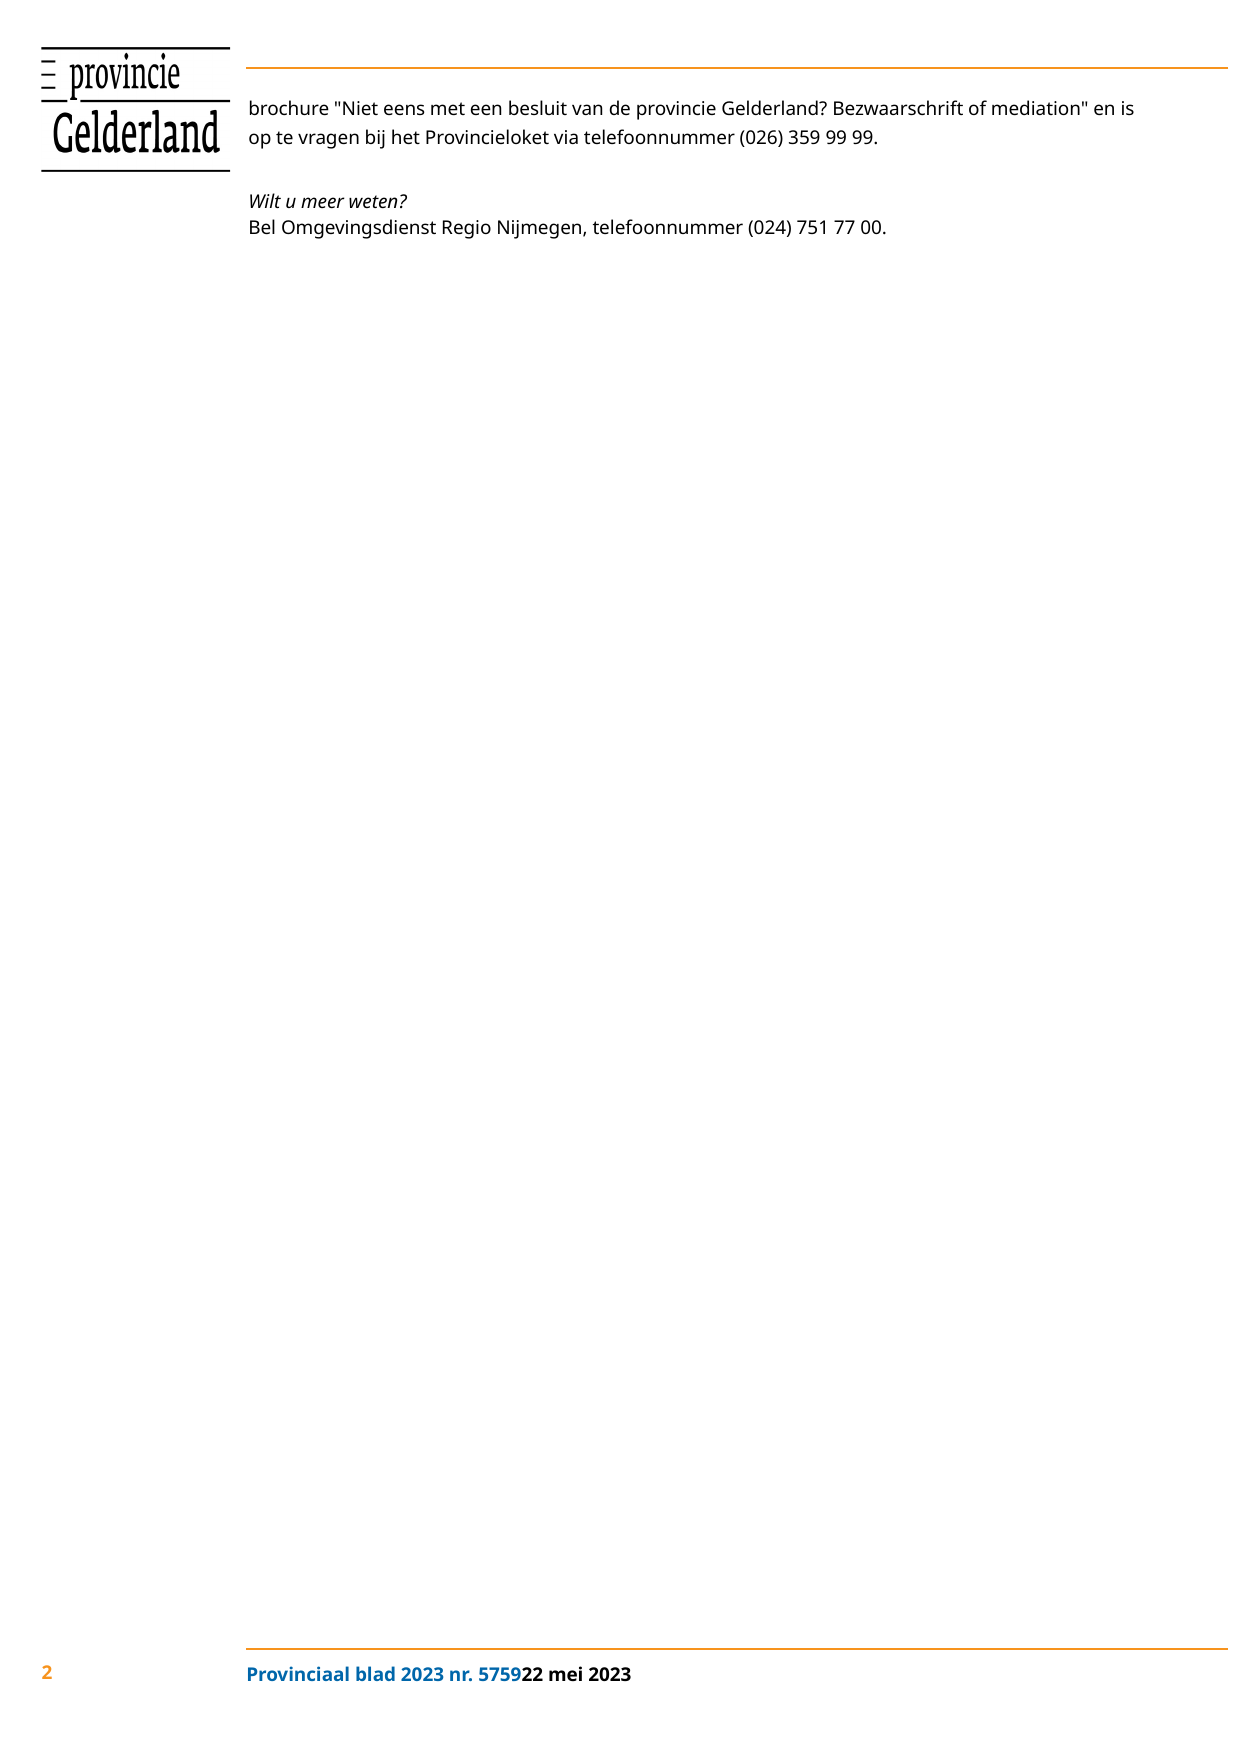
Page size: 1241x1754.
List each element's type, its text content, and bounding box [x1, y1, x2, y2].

picture [41, 47, 231, 172]
text brochure "Niet eens met een besluit van de provincie Gelderland? Bezwaarschrift of mediation" en is op te vragen bij het Provincieloket via telefoonnummer (026) 359 99 99. [248, 95, 1152, 150]
text Wilt u meer weten? [248, 188, 1152, 214]
text Bel Omgevingsdienst Regio Nijmegen, telefoonnummer (024) 751 77 00. [248, 214, 1152, 240]
